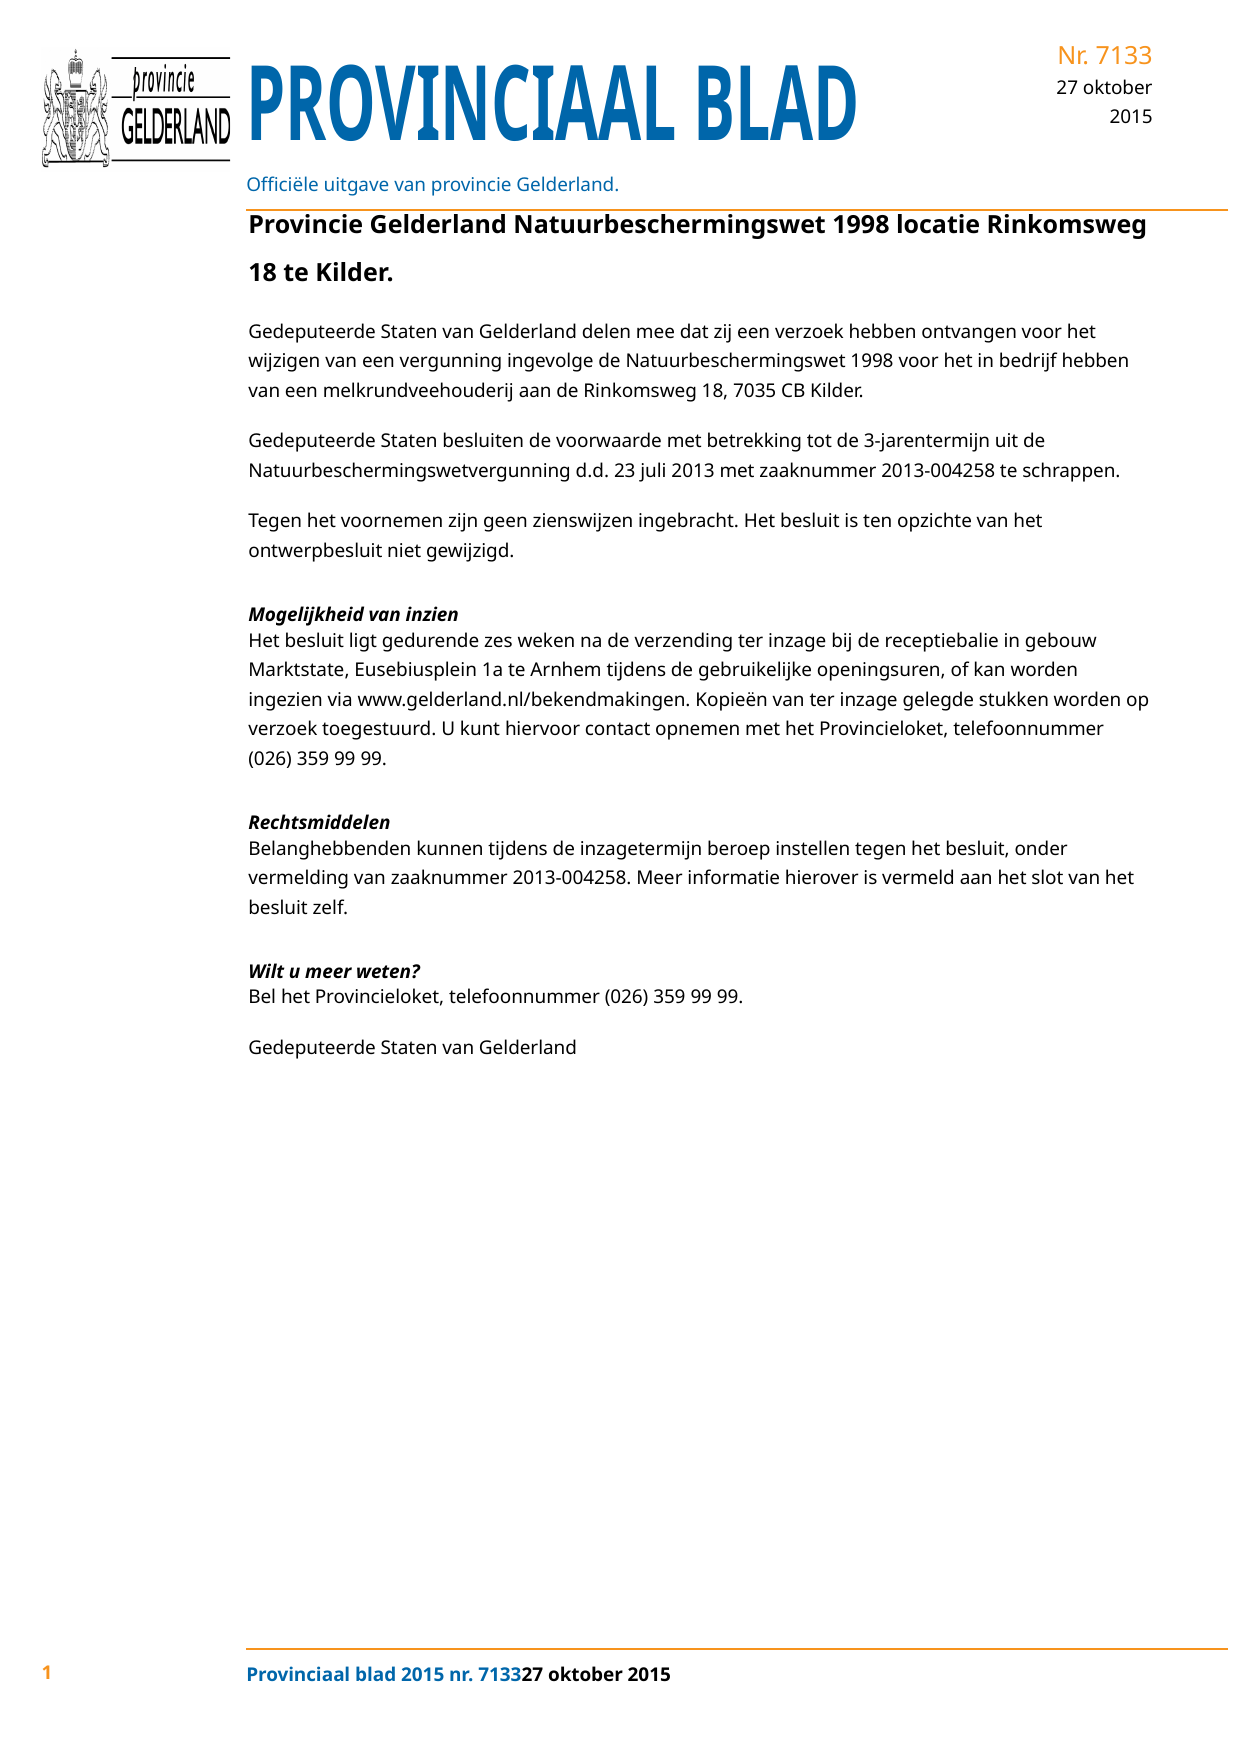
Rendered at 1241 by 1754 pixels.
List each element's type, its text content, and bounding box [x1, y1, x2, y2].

text Belanghebbenden kunnen tijdens de inzagetermijn beroep instellen tegen het besluit, onder vermelding van zaaknummer 2013-004258. Meer informatie hierover is vermeld aan het slot van het besluit zelf. [248, 835, 1152, 920]
text Bel het Provincieloket, telefoonnummer (026) 359 99 99. [248, 984, 1152, 1009]
text Gedeputeerde Staten van Gelderland [248, 1034, 1152, 1060]
picture [41, 47, 231, 172]
text Rechtsmiddelen [248, 809, 1152, 835]
text Wilt u meer weten? [248, 958, 1152, 984]
text Mogelijkheid van inzien [248, 601, 1152, 627]
text Provincie Gelderland Natuurbeschermingswet 1998 locatie Rinkomsweg 18 te Kilder. [248, 211, 1152, 288]
text Tegen het voornemen zijn geen zienswijzen ingebracht. Het besluit is ten opzichte van het ontwerpbesluit niet gewijzigd. [248, 507, 1152, 563]
text Gedeputeerde Staten van Gelderland delen mee dat zij een verzoek hebben ontvangen voor het wijzigen van een vergunning ingevolge de Natuurbeschermingswet 1998 voor het in bedrijf hebben van een melkrundveehouderij aan de Rinkomsweg 18, 7035 CB Kilder. [248, 318, 1152, 403]
text Gedeputeerde Staten besluiten de voorwaarde met betrekking tot de 3-jarentermijn uit de Natuurbeschermingswetvergunning d.d. 23 juli 2013 met zaaknummer 2013-004258 te schrappen. [248, 427, 1152, 483]
text Het besluit ligt gedurende zes weken na de verzending ter inzage bij de receptiebalie in gebouw Marktstate, Eusebiusplein 1a te Arnhem tijdens de gebruikelijke openingsuren, of kan worden ingezien via www.gelderland.nl/bekendmakingen. Kopieën van ter inzage gelegde stukken worden op verzoek toegestuurd. U kunt hiervoor contact opnemen met het Provincieloket, telefoonnummer (026) 359 99 99. [248, 627, 1152, 771]
